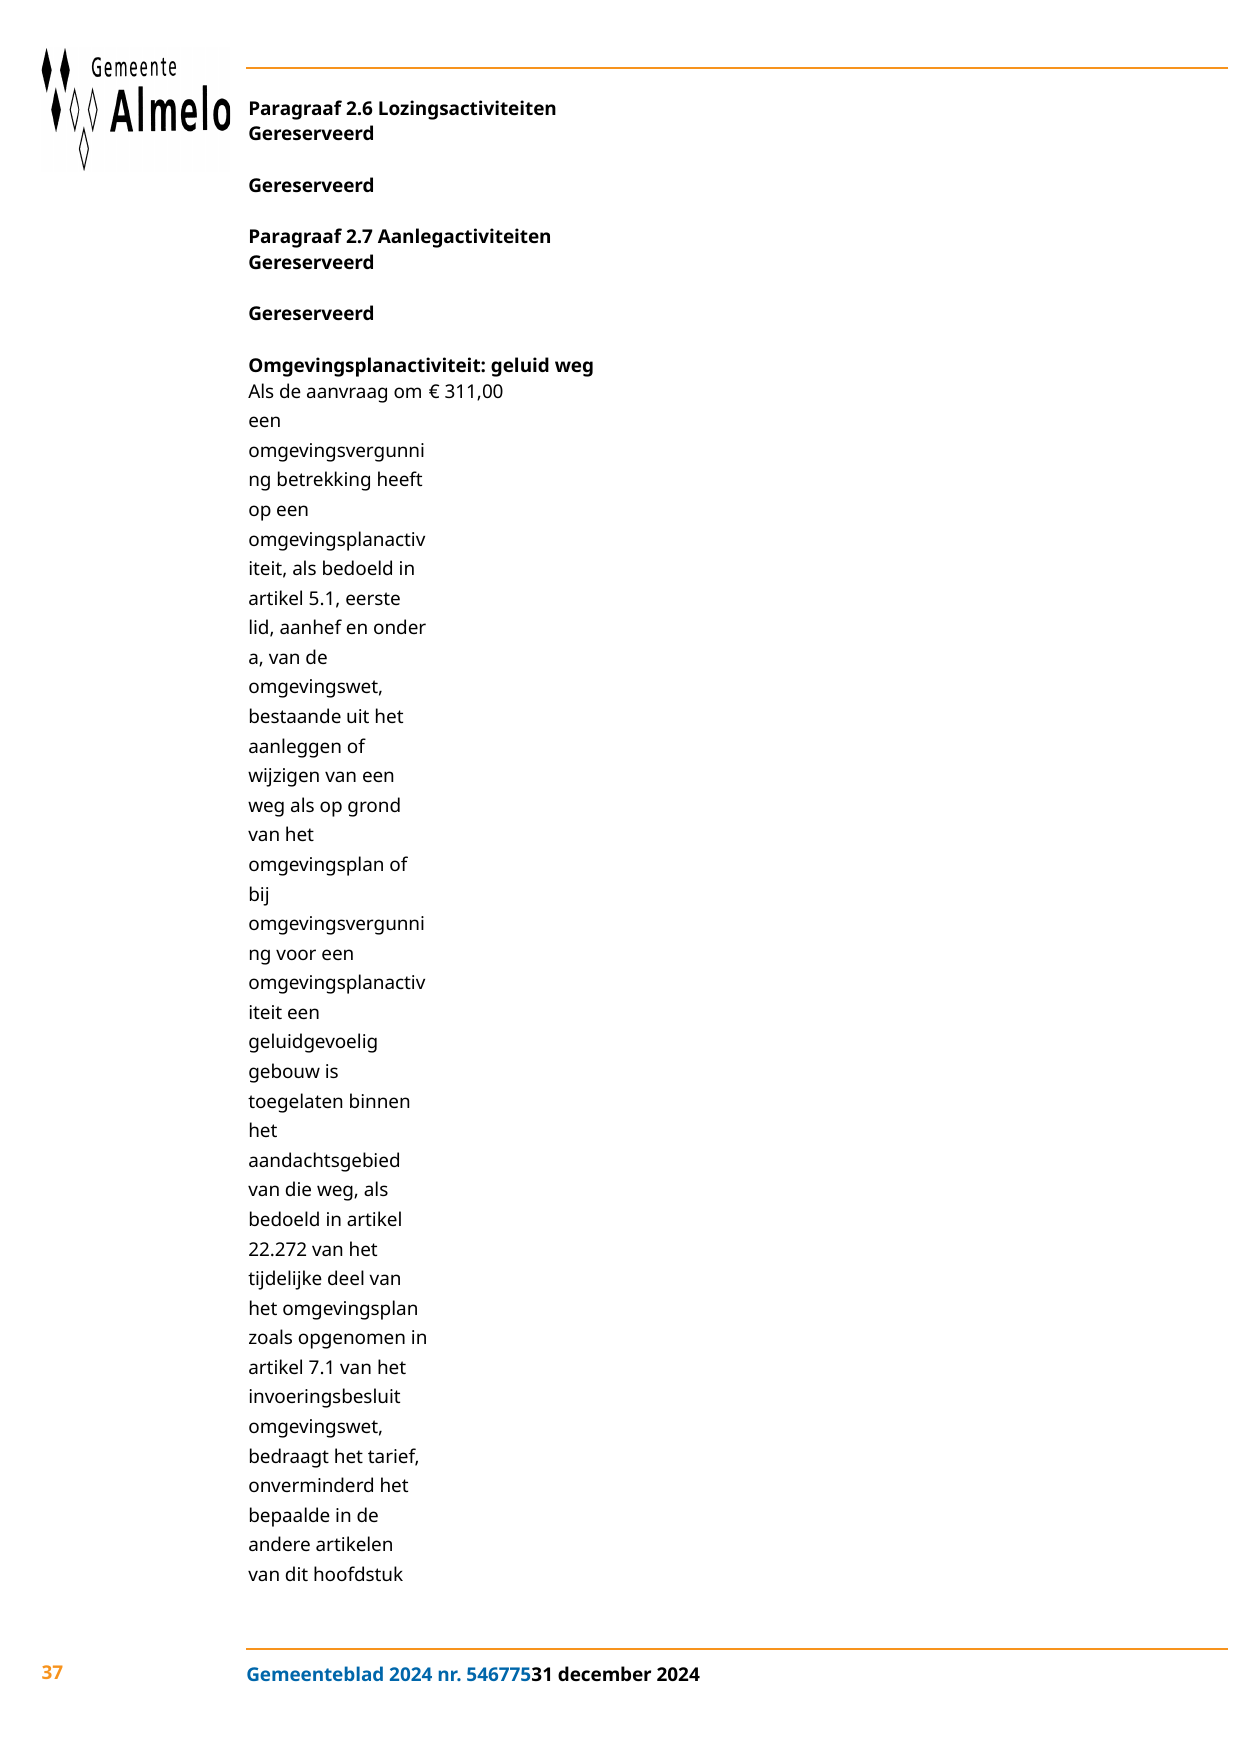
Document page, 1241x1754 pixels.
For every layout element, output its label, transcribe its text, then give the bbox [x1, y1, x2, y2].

table_cell [790, 326, 1152, 352]
table_cell [609, 275, 790, 301]
table_cell Gereserveerd [248, 301, 971, 326]
table_cell Gereserveerd [248, 121, 971, 146]
table_cell [790, 378, 1152, 1587]
table_cell [790, 198, 1152, 223]
table_cell [248, 326, 429, 352]
table_cell [971, 249, 1152, 275]
table_cell [609, 378, 790, 1587]
table_cell [971, 301, 1152, 326]
table_cell Paragraaf 2.6 Lozingsactiviteiten [248, 95, 1152, 121]
table_cell [790, 146, 1152, 172]
table_cell Gereserveerd [248, 249, 971, 275]
table_cell [971, 121, 1152, 146]
table_cell [248, 198, 429, 223]
table_cell [248, 275, 429, 301]
table_cell € 311,00 [429, 378, 609, 1587]
table_cell [429, 198, 609, 223]
table_cell [429, 146, 609, 172]
table_cell [609, 198, 790, 223]
table_cell [971, 172, 1152, 198]
table_cell [429, 326, 609, 352]
table_cell Paragraaf 2.7 Aanlegactiviteiten [248, 224, 1152, 249]
table_cell Als de aanvraag om een omgevingsvergunning betrekking heeft op een omgevingsplanactiviteit, als bedoeld in artikel 5.1, eerste lid, aanhef en onder a, van de omgevingswet, bestaande uit het aanleggen of wijzigen van een weg als op grond van het omgevingsplan of bij omgevingsvergunning voor een omgevingsplanactiviteit een geluidgevoelig gebouw is toegelaten binnen het aandachtsgebied van die weg, als bedoeld in artikel 22.272 van het tijdelijke deel van het omgevingsplan zoals opgenomen in artikel 7.1 van het invoeringsbesluit omgevingswet, bedraagt het tarief, onverminderd het bepaalde in de andere artikelen van dit hoofdstuk [248, 378, 429, 1587]
table_cell [971, 352, 1152, 378]
table_cell [429, 275, 609, 301]
table_cell Omgevingsplanactiviteit: geluid weg [248, 352, 971, 378]
table_cell [248, 146, 429, 172]
table_cell [609, 326, 790, 352]
table_cell [609, 146, 790, 172]
picture [41, 47, 231, 172]
table_cell Gereserveerd [248, 172, 971, 198]
table_cell [790, 275, 1152, 301]
